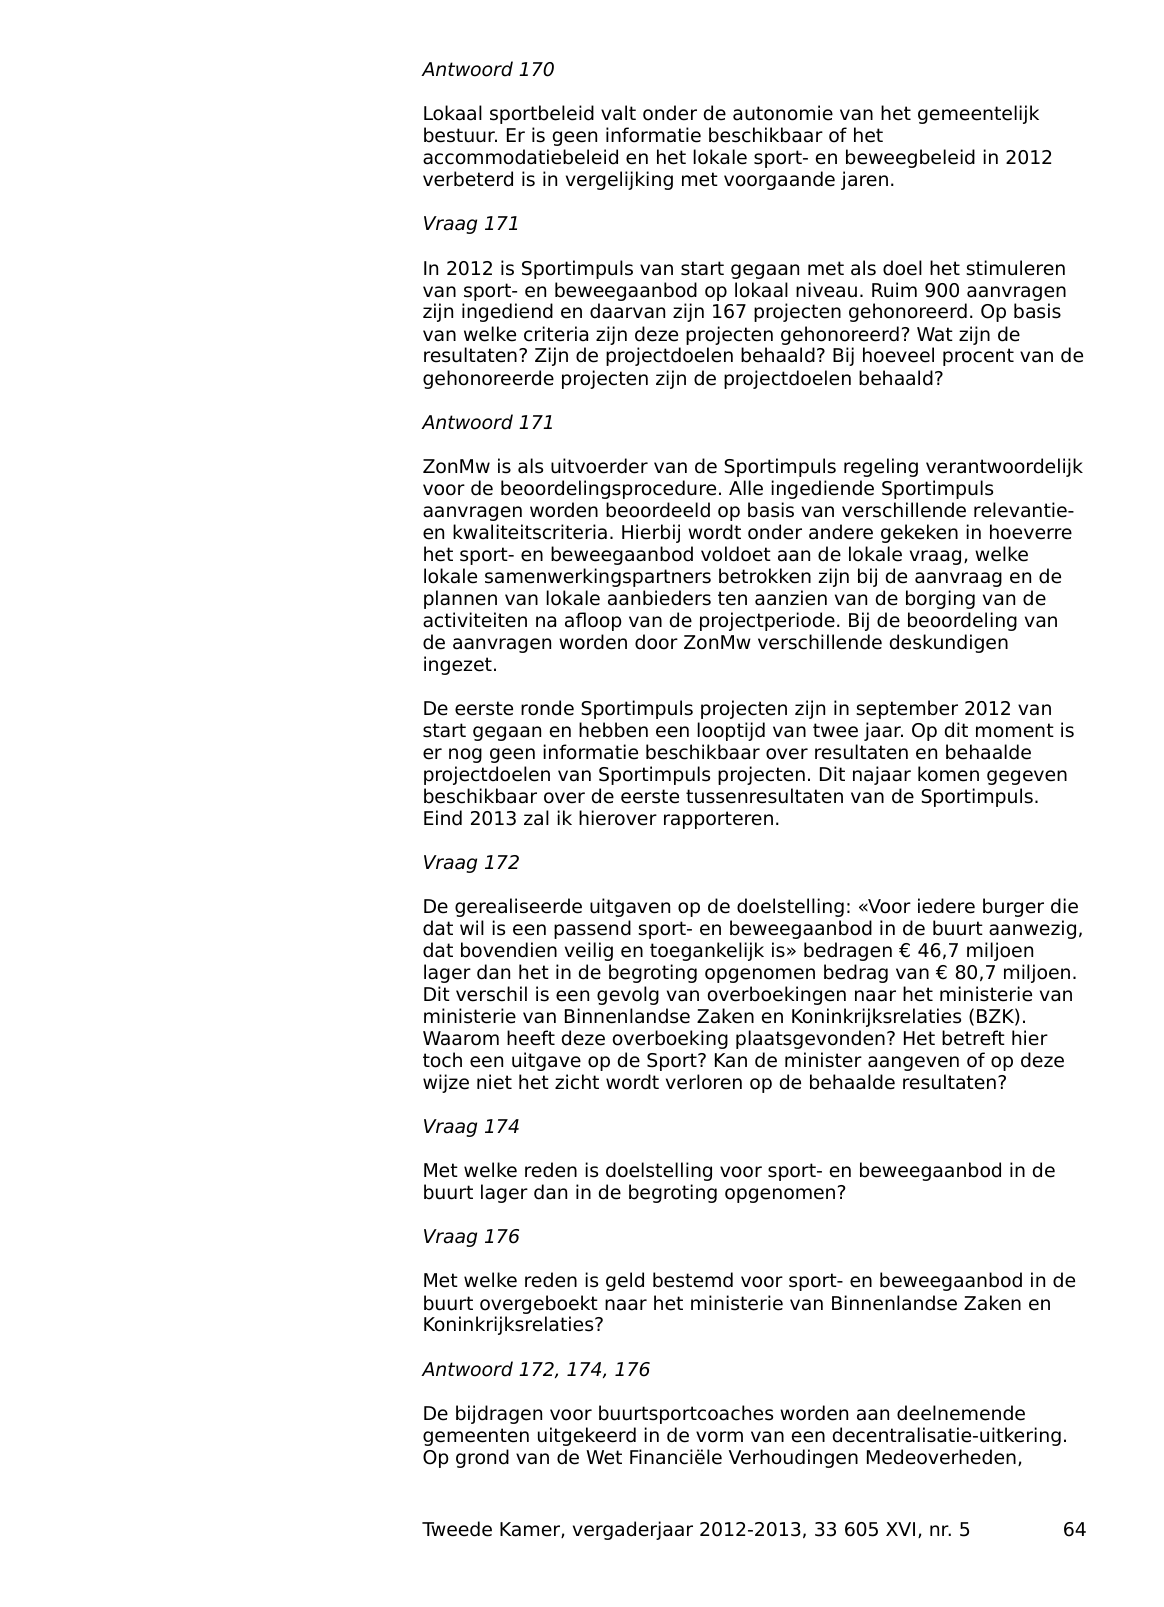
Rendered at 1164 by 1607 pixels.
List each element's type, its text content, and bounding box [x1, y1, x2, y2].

text De gerealiseerde uitgaven op de doelstelling: «Voor iedere burger die dat wil is een passend sport- en beweegaanbod in de buurt aanwezig, dat bovendien veilig en toegankelijk is» bedragen € 46,7 miljoen lager dan het in de begroting opgenomen bedrag van € 80,7 miljoen. Dit verschil is een gevolg van overboekingen naar het ministerie van ministerie van Binnenlandse Zaken en Koninkrijksrelaties (BZK). Waarom heeft deze overboeking plaatsgevonden? Het betreft hier toch een uitgave op de Sport? Kan de minister aangeven of op deze wijze niet het zicht wordt verloren op de behaalde resultaten? [422, 896, 1087, 1094]
subtitle Vraag 174 [422, 1116, 1087, 1138]
subtitle Antwoord 171 [422, 412, 1087, 433]
text ZonMw is als uitvoerder van de Sportimpuls regeling verantwoordelijk voor de beoordelingsprocedure. Alle ingediende Sportimpuls aanvragen worden beoordeeld op basis van verschillende relevantie- en kwaliteitscriteria. Hierbij wordt onder andere gekeken in hoeverre het sport- en beweegaanbod voldoet aan de lokale vraag, welke lokale samenwerkingspartners betrokken zijn bij de aanvraag en de plannen van lokale aanbieders ten aanzien van de borging van de activiteiten na afloop van de projectperiode. Bij de beoordeling van de aanvragen worden door ZonMw verschillende deskundigen ingezet. [422, 456, 1087, 676]
text In 2012 is Sportimpuls van start gegaan met als doel het stimuleren van sport- en beweegaanbod op lokaal niveau. Ruim 900 aanvragen zijn ingediend en daarvan zijn 167 projecten gehonoreerd. Op basis van welke criteria zijn deze projecten gehonoreerd? Wat zijn de resultaten? Zijn de projectdoelen behaald? Bij hoeveel procent van de gehonoreerde projecten zijn de projectdoelen behaald? [422, 257, 1087, 389]
subtitle Vraag 176 [422, 1226, 1087, 1248]
text De bijdragen voor buurtsportcoaches worden aan deelnemende gemeenten uitgekeerd in de vorm van een decentralisatie-uitkering. Op grond van de Wet Financiële Verhoudingen Medeoverheden, [422, 1403, 1087, 1469]
text Met welke reden is doelstelling voor sport- en beweegaanbod in de buurt lager dan in de begroting opgenomen? [422, 1160, 1087, 1204]
text Met welke reden is geld bestemd voor sport- en beweegaanbod in de buurt overgeboekt naar het ministerie van Binnenlandse Zaken en Koninkrijksrelaties? [422, 1270, 1087, 1336]
subtitle Antwoord 170 [422, 59, 1087, 81]
subtitle Vraag 171 [422, 213, 1087, 235]
text Lokaal sportbeleid valt onder de autonomie van het gemeentelijk bestuur. Er is geen informatie beschikbaar of het accommodatiebeleid en het lokale sport- en beweegbeleid in 2012 verbeterd is in vergelijking met voorgaande jaren. [422, 103, 1087, 191]
subtitle Antwoord 172, 174, 176 [422, 1358, 1087, 1381]
subtitle Vraag 172 [422, 852, 1087, 874]
text De eerste ronde Sportimpuls projecten zijn in september 2012 van start gegaan en hebben een looptijd van twee jaar. Op dit moment is er nog geen informatie beschikbaar over resultaten en behaalde projectdoelen van Sportimpuls projecten. Dit najaar komen gegeven beschikbaar over de eerste tussenresultaten van de Sportimpuls. Eind 2013 zal ik hierover rapporteren. [422, 698, 1087, 829]
